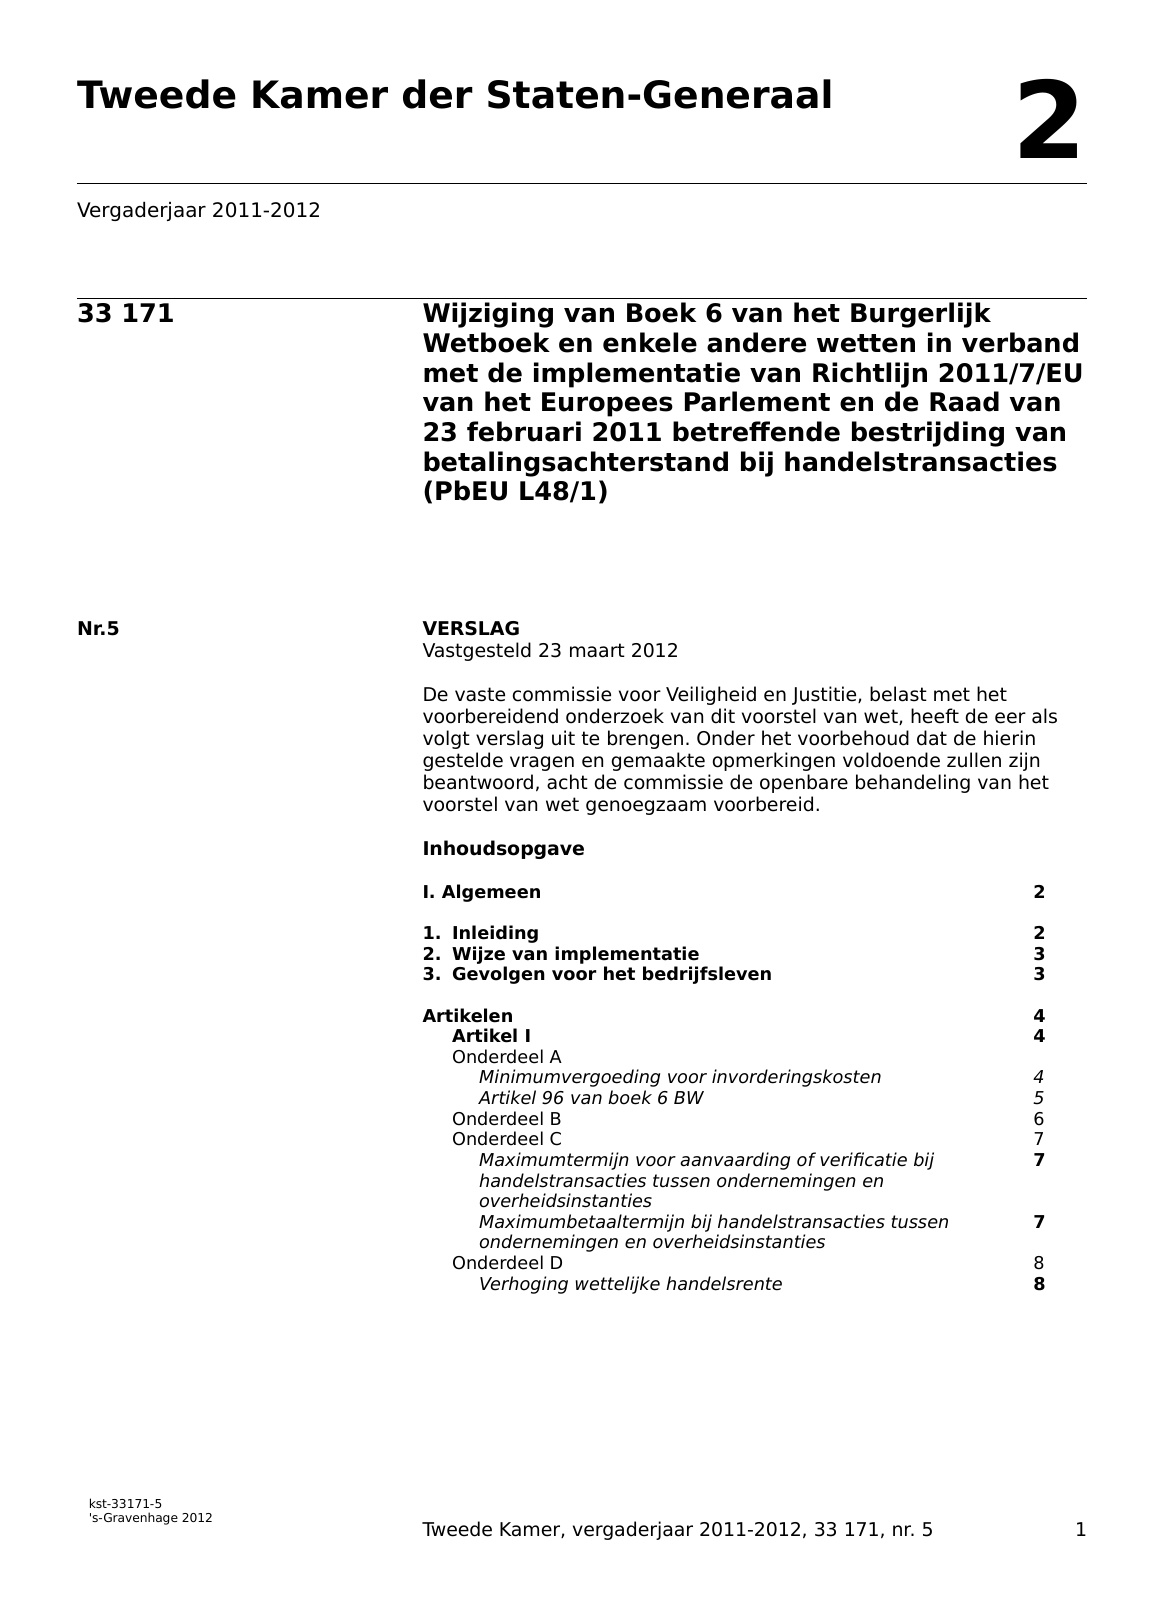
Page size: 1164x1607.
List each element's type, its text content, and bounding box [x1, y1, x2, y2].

table_cell Artikel 96 van boek 6 BW [473, 1088, 1027, 1109]
table_cell 3 [1027, 944, 1087, 964]
table_cell Maximumtermijn voor aanvaarding of verificatie bij handelstransacties tussen ondernemingen en overheidsinstanties [473, 1150, 1027, 1212]
table_cell Wijze van implementatie [446, 944, 1027, 964]
table_cell [446, 1088, 473, 1109]
table_cell [422, 1068, 446, 1088]
table_cell [422, 985, 446, 1006]
table_header 2 [1027, 882, 1087, 902]
table_cell Minimumvergoeding voor invorderingskosten [473, 1068, 1027, 1088]
table_cell [446, 903, 473, 923]
table_cell 8 [1027, 1253, 1087, 1274]
table_cell Maximumbetaaltermijn bij handelstransacties tussen ondernemingen en overheidsinstanties [473, 1212, 1027, 1253]
table_cell [422, 903, 446, 923]
table_cell [446, 1274, 473, 1294]
table_cell [422, 1253, 446, 1274]
table_cell Onderdeel C [446, 1129, 1027, 1150]
table_cell 5 [1027, 1088, 1087, 1109]
table_cell Verhoging wettelijke handelsrente [473, 1274, 1027, 1294]
text kst-33171-5 [88, 1497, 323, 1511]
table_cell 1. [422, 923, 446, 944]
table_cell Vergaderjaar 2011-2012 [77, 184, 1087, 298]
table_cell [422, 1026, 446, 1047]
table_cell [446, 1068, 473, 1088]
text Vastgesteld 23 maart 2012 [422, 640, 1087, 662]
table_cell Onderdeel A [446, 1047, 1027, 1067]
table_cell 3. [422, 964, 446, 985]
table_cell Gevolgen voor het bedrijfsleven [446, 964, 1027, 985]
table_cell 4 [1027, 1006, 1087, 1026]
table_header 2 [886, 59, 1087, 183]
table_cell 7 [1027, 1129, 1087, 1150]
table_cell [1027, 1047, 1087, 1067]
table_cell [446, 1150, 473, 1212]
table_cell [422, 1047, 446, 1067]
table_cell [422, 1088, 446, 1109]
table_cell Artikel I [446, 1026, 1027, 1047]
table_cell Artikelen [422, 1006, 1027, 1026]
table_cell 2 [1027, 923, 1087, 944]
table_cell Onderdeel D [446, 1253, 1027, 1274]
table_cell 8 [1027, 1274, 1087, 1294]
table_cell 4 [1027, 1026, 1087, 1047]
text 's-Gravenhage 2012 [88, 1511, 323, 1525]
table_cell [1027, 903, 1087, 923]
subtitle 33 171 Wijziging van Boek 6 van het Burgerlijk Wetboek en enkele andere wetten in verband met de implementatie van Richtlijn 2011/7/EU van het Europees Parlement en de Raad van 23 februari 2011 betreffende bestrijding van betalingsachterstand bij handelstransacties (PbEU L48/1) [77, 299, 1087, 507]
table_cell [422, 1212, 446, 1253]
table_cell 4 [1027, 1068, 1087, 1088]
table_cell [446, 1212, 473, 1253]
table_cell 2. [422, 944, 446, 964]
table_cell [422, 1150, 446, 1212]
table_cell Inleiding [446, 923, 1027, 944]
table_cell [422, 1129, 446, 1150]
subtitle Inhoudsopgave [422, 838, 1087, 860]
subtitle Nr.5 VERSLAG [77, 618, 1087, 640]
table_cell [473, 903, 1027, 923]
table_cell [422, 1109, 446, 1129]
table_cell [422, 1274, 446, 1294]
table_header I. Algemeen [422, 882, 1027, 902]
table_cell [1027, 985, 1087, 1006]
table_cell [446, 985, 473, 1006]
table_cell Onderdeel B [446, 1109, 1027, 1129]
table_cell 7 [1027, 1150, 1087, 1212]
table_header Tweede Kamer der Staten-Generaal [77, 59, 886, 183]
table_cell 7 [1027, 1212, 1087, 1253]
text De vaste commissie voor Veiligheid en Justitie, belast met het voorbereidend onderzoek van dit voorstel van wet, heeft de eer als volgt verslag uit te brengen. Onder het voorbehoud dat de hierin gestelde vragen en gemaakte opmerkingen voldoende zullen zijn beantwoord, acht de commissie de openbare behandeling van het voorstel van wet genoegzaam voorbereid. [422, 684, 1087, 816]
table_cell 6 [1027, 1109, 1087, 1129]
table_cell [473, 985, 1027, 1006]
table_cell 3 [1027, 964, 1087, 985]
